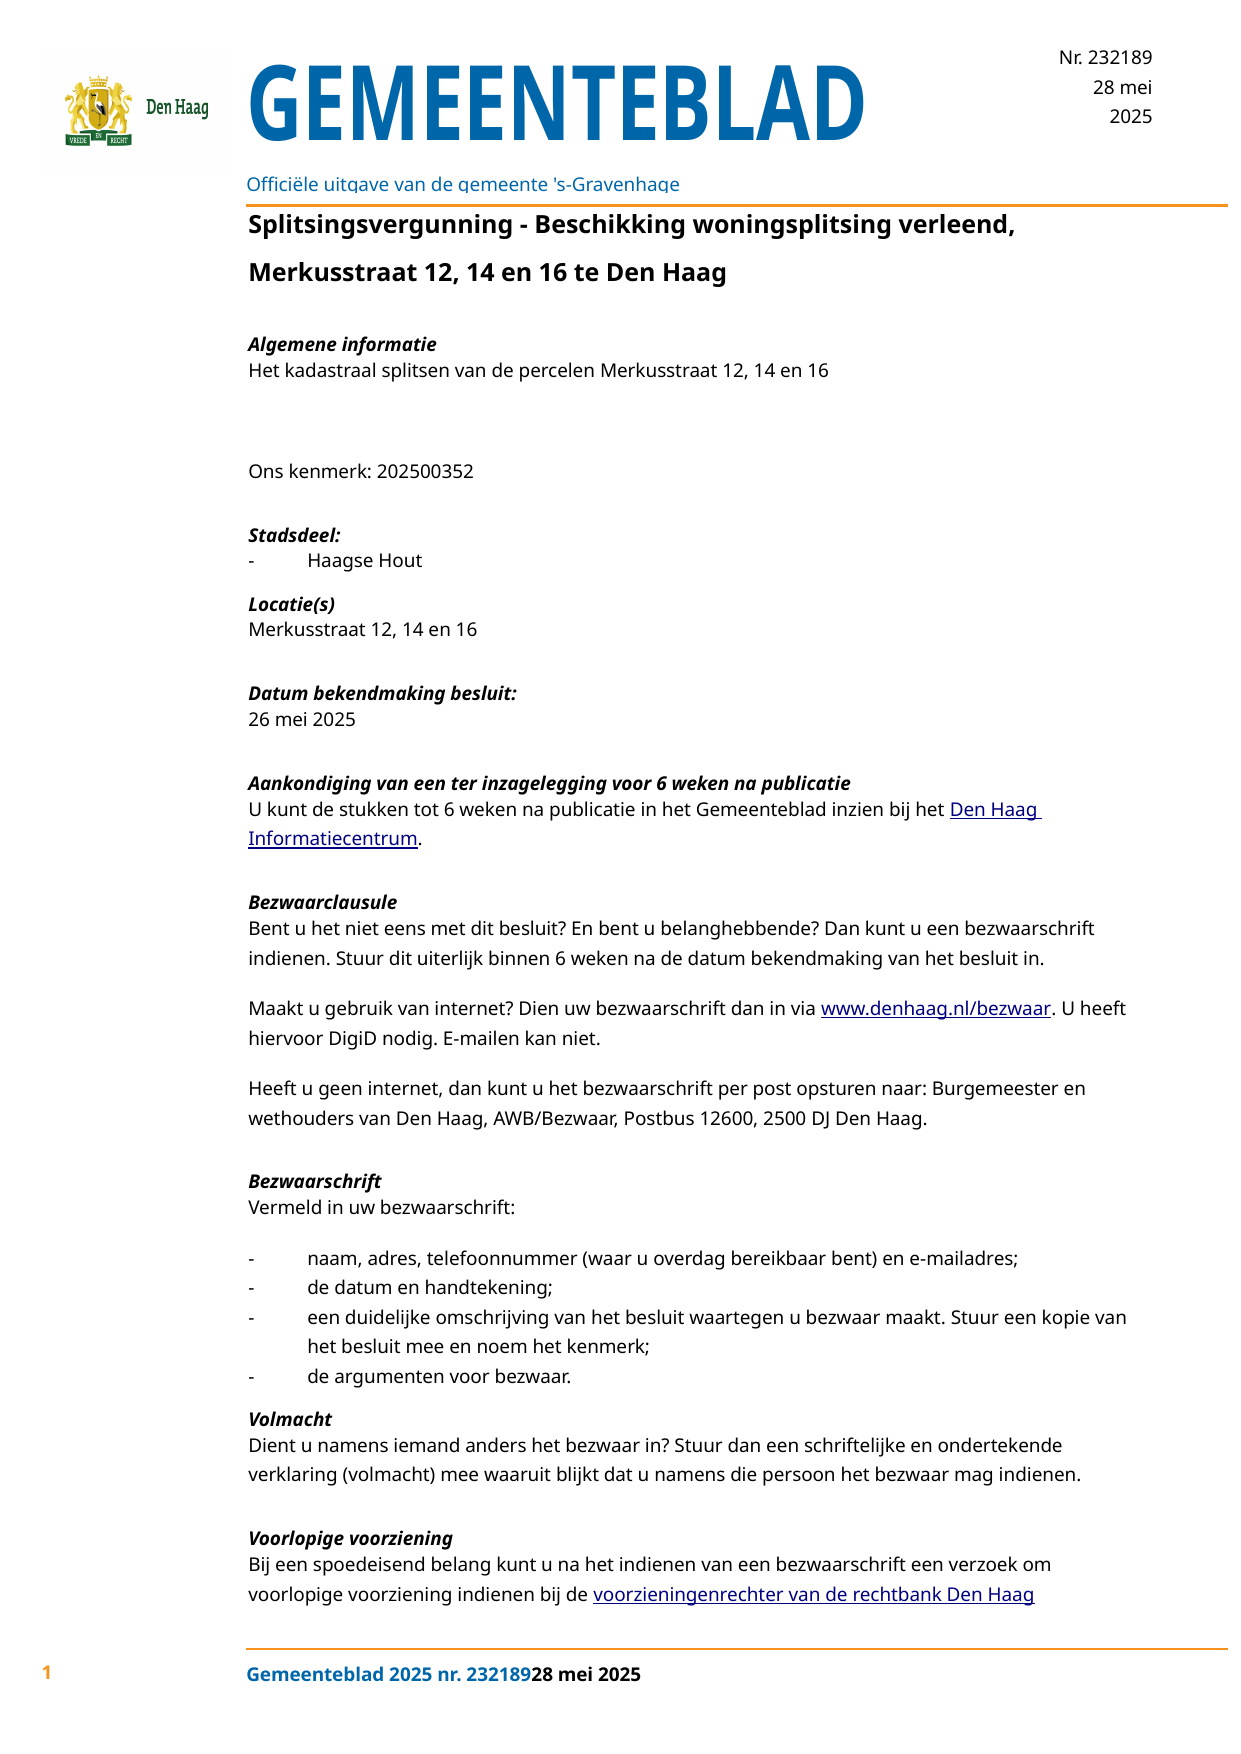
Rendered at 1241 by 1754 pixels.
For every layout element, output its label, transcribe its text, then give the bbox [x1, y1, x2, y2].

text Voorlopige voorziening [248, 1526, 1152, 1551]
text Maakt u gebruik van internet? Dien uw bezwaarschrift dan in via www.denhaag.nl/bezwaar. U heeft hiervoor DigiD nodig. E-mailen kan niet. [248, 995, 1152, 1051]
list de datum en handtekening; [248, 1274, 1152, 1300]
text Splitsingsvergunning - Beschikking woningsplitsing verleend, Merkusstraat 12, 14 en 16 te Den Haag [248, 207, 1152, 288]
text Aankondiging van een ter inzagelegging voor 6 weken na publicatie [248, 770, 1152, 796]
text Datum bekendmaking besluit: [248, 681, 1152, 706]
text Ons kenmerk: 202500352 [248, 458, 1152, 484]
text Bezwaarschrift [248, 1169, 1152, 1194]
list Haagse Hout [248, 548, 1152, 573]
text Het kadastraal splitsen van de percelen Merkusstraat 12, 14 en 16 [248, 357, 1152, 383]
text Bij een spoedeisend belang kunt u na het indienen van een bezwaarschrift een verzoek om voorlopige voorziening indienen bij de voorzieningenrechter van de rechtbank Den Haag [248, 1551, 1152, 1607]
text Heeft u geen internet, dan kunt u het bezwaarschrift per post opsturen naar: Burgemeester en wethouders van Den Haag, AWB/Bezwaar, Postbus 12600, 2500 DJ Den Haag. [248, 1075, 1152, 1131]
text Vermeld in uw bezwaarschrift: [248, 1194, 1152, 1220]
text Bent u het niet eens met dit besluit? En bent u belanghebbende? Dan kunt u een bezwaarschrift indienen. Stuur dit uiterlijk binnen 6 weken na de datum bekendmaking van het besluit in. [248, 915, 1152, 971]
text Dient u namens iemand anders het bezwaar in? Stuur dan een schriftelijke en ondertekende verklaring (volmacht) mee waaruit blijkt dat u namens die persoon het bezwaar mag indienen. [248, 1432, 1152, 1487]
list de argumenten voor bezwaar. [248, 1363, 1152, 1389]
text Merkusstraat 12, 14 en 16 [248, 617, 1152, 642]
list een duidelijke omschrijving van het besluit waartegen u bezwaar maakt. Stuur een kopie van het besluit mee en noem het kenmerk; [248, 1304, 1152, 1359]
text U kunt de stukken tot 6 weken na publicatie in het Gemeenteblad inzien bij het Den Haag Informatiecentrum. [248, 796, 1152, 851]
text Locatie(s) [248, 591, 1152, 617]
text Stadsdeel: [248, 522, 1152, 548]
text Algemene informatie [248, 331, 1152, 357]
list naam, adres, telefoonnummer (waar u overdag bereikbaar bent) en e-mailadres; [248, 1245, 1152, 1271]
text Bezwaarclausule [248, 889, 1152, 915]
text 26 mei 2025 [248, 706, 1152, 732]
text Volmacht [248, 1406, 1152, 1432]
picture [41, 47, 231, 172]
